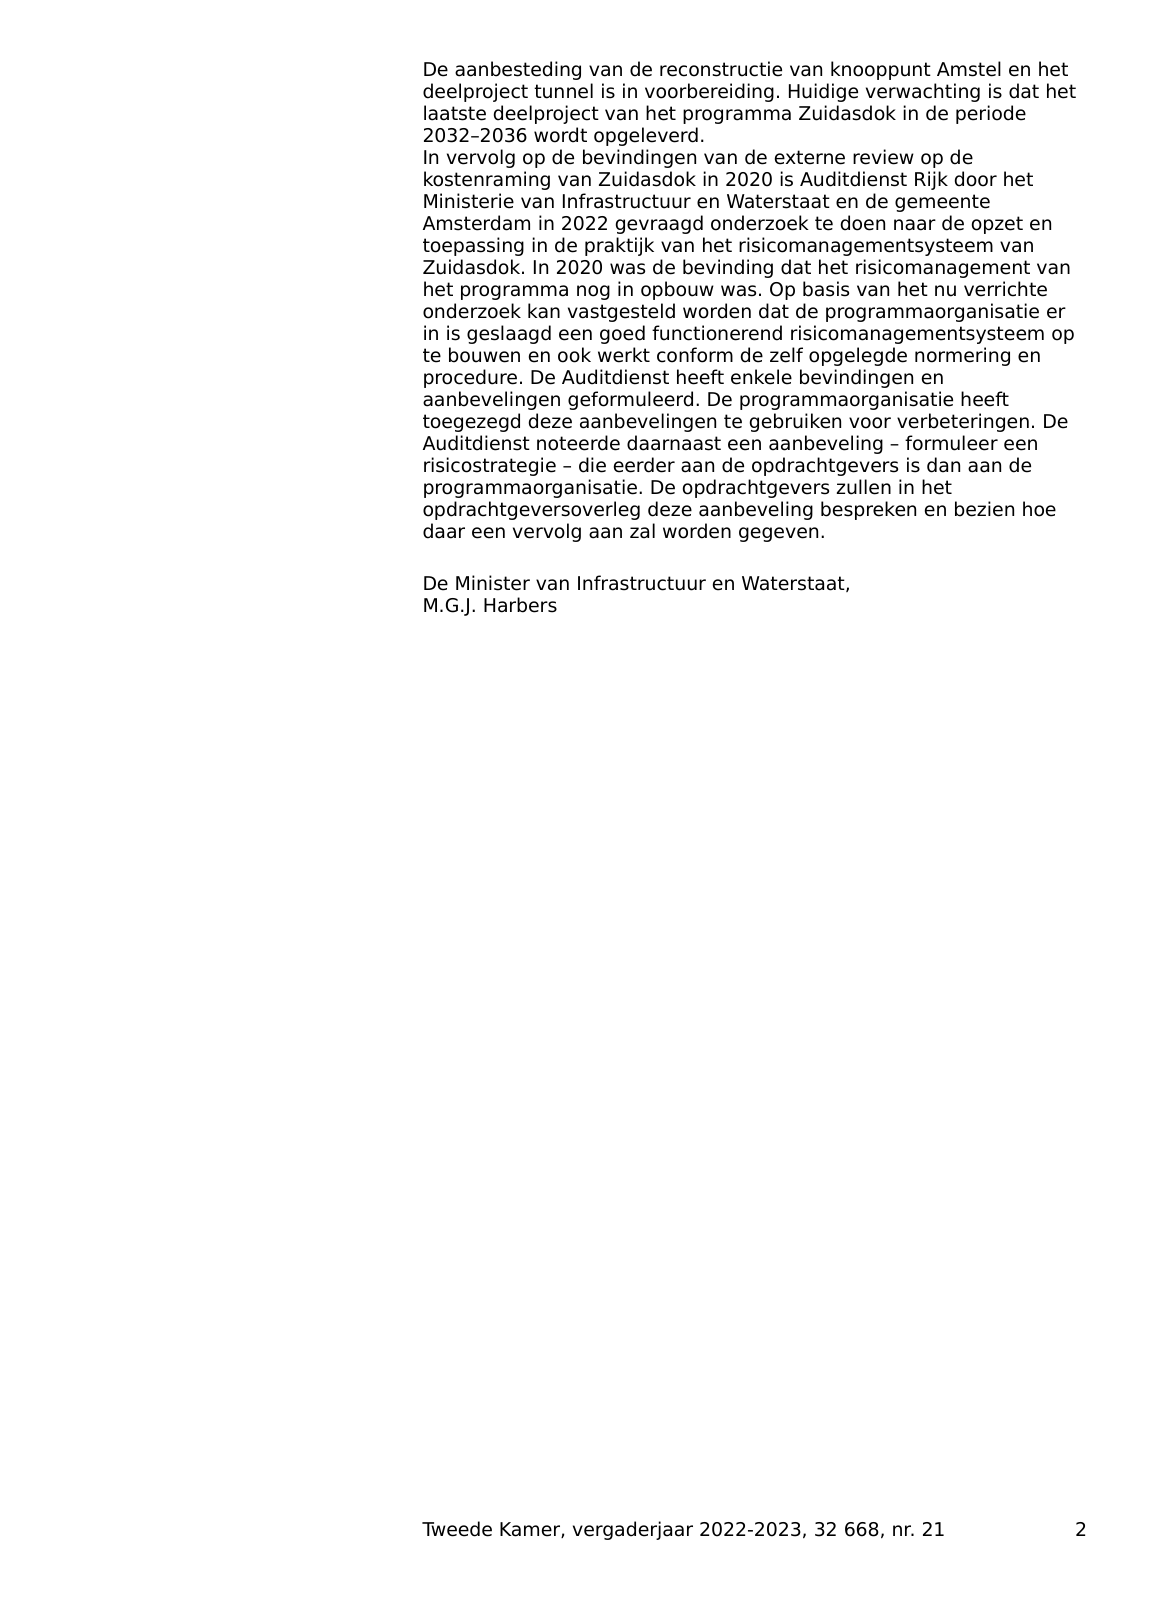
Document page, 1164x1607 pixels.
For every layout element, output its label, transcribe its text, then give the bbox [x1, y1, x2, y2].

text De aanbesteding van de reconstructie van knooppunt Amstel en het deelproject tunnel is in voorbereiding. Huidige verwachting is dat het laatste deelproject van het programma Zuidasdok in de periode 2032–2036 wordt opgeleverd. [422, 59, 1087, 147]
text De Minister van Infrastructuur en Waterstaat, M.G.J. Harbers [422, 573, 1087, 617]
text In vervolg op de bevindingen van de externe review op de kostenraming van Zuidasdok in 2020 is Auditdienst Rijk door het Ministerie van Infrastructuur en Waterstaat en de gemeente Amsterdam in 2022 gevraagd onderzoek te doen naar de opzet en toepassing in de praktijk van het risicomanagementsysteem van Zuidasdok. In 2020 was de bevinding dat het risicomanagement van het programma nog in opbouw was. Op basis van het nu verrichte onderzoek kan vastgesteld worden dat de programmaorganisatie er in is geslaagd een goed functionerend risicomanagementsysteem op te bouwen en ook werkt conform de zelf opgelegde normering en procedure. De Auditdienst heeft enkele bevindingen en aanbevelingen geformuleerd. De programmaorganisatie heeft toegezegd deze aanbevelingen te gebruiken voor verbeteringen. De Auditdienst noteerde daarnaast een aanbeveling – formuleer een risicostrategie – die eerder aan de opdrachtgevers is dan aan de programmaorganisatie. De opdrachtgevers zullen in het opdrachtgeversoverleg deze aanbeveling bespreken en bezien hoe daar een vervolg aan zal worden gegeven. [422, 147, 1087, 543]
